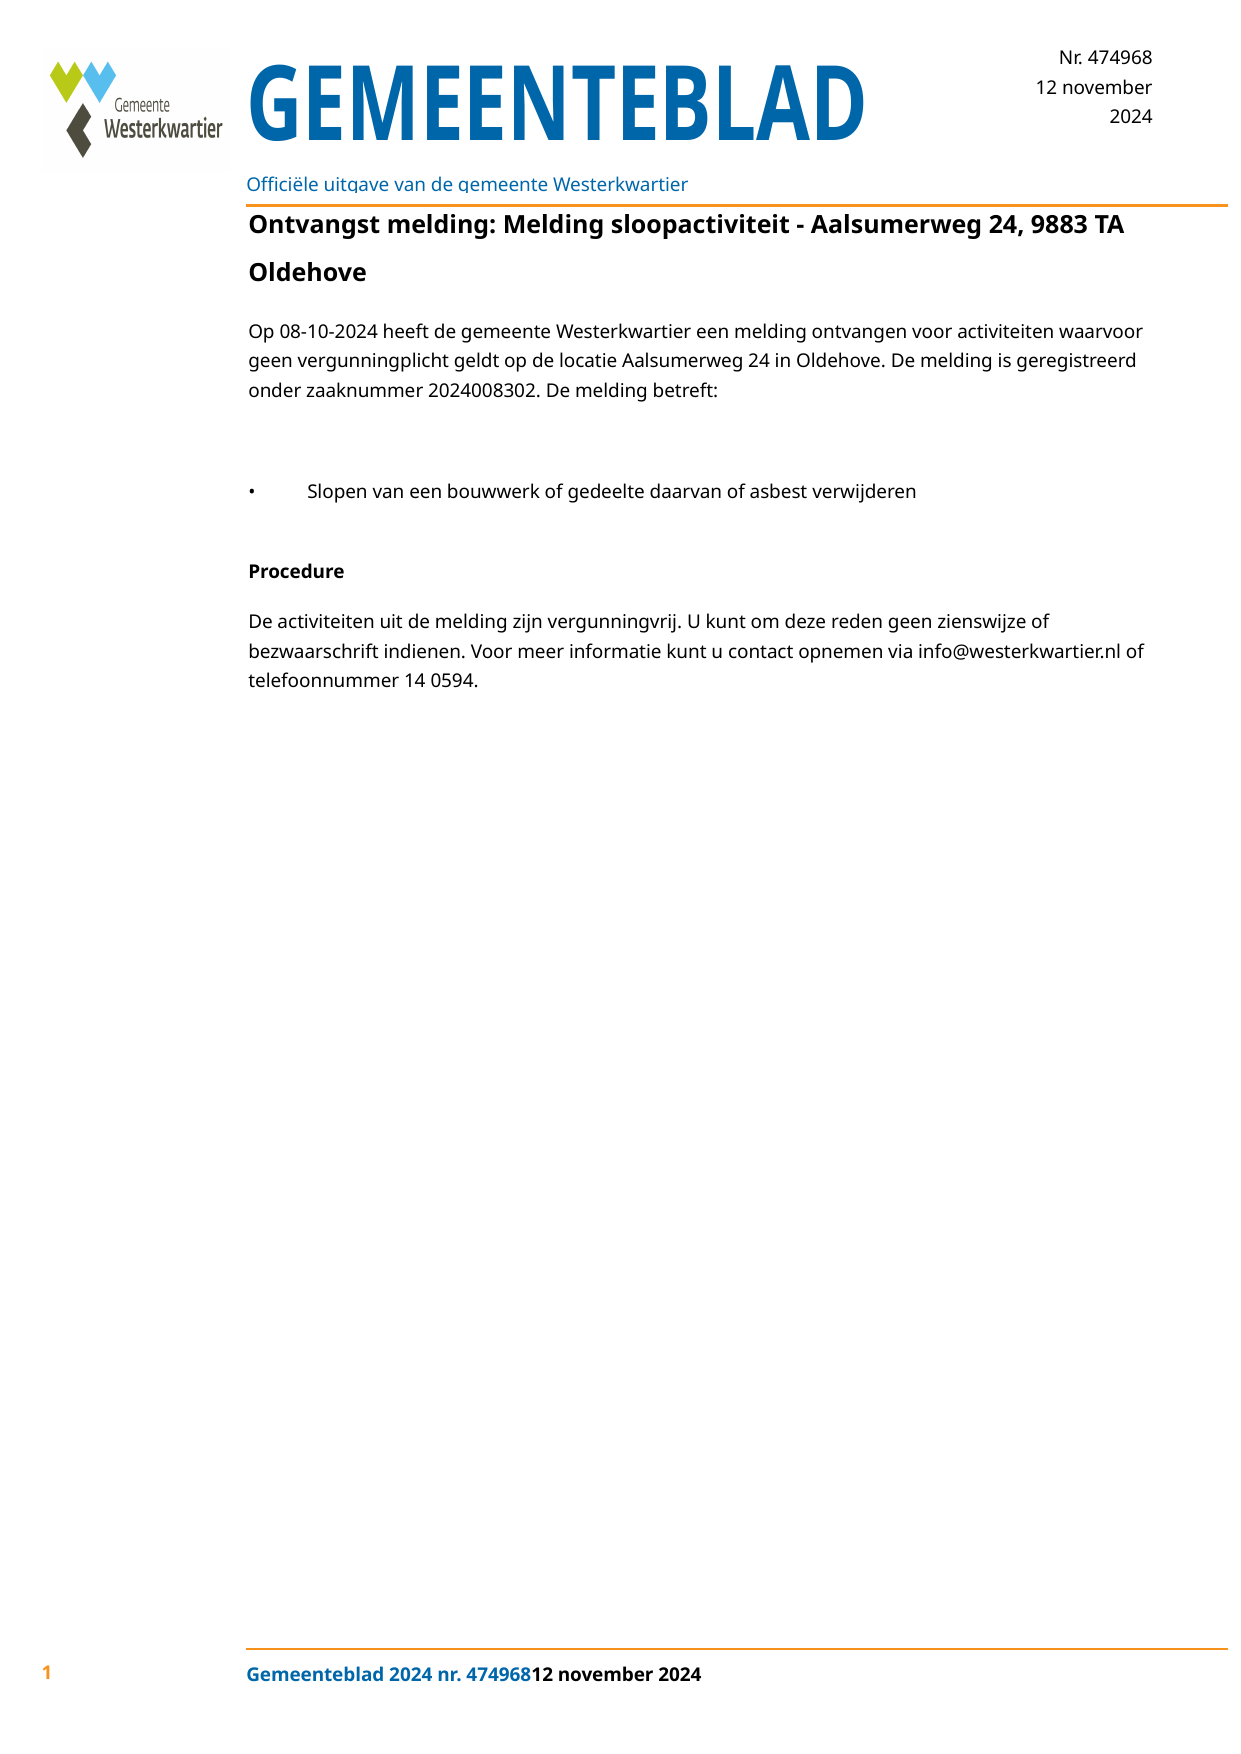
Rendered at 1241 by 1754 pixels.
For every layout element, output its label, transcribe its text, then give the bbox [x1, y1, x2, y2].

picture [41, 47, 231, 172]
text Op 08-10-2024 heeft de gemeente Westerkwartier een melding ontvangen voor activiteiten waarvoor geen vergunningplicht geldt op de locatie Aalsumerweg 24 in Oldehove. De melding is geregistreerd onder zaaknummer 2024008302. De melding betreft: [248, 318, 1152, 403]
text Procedure [248, 558, 1152, 584]
list Slopen van een bouwwerk of gedeelte daarvan of asbest verwijderen [248, 478, 1152, 504]
text Ontvangst melding: Melding sloopactiviteit - Aalsumerweg 24, 9883 TA Oldehove [248, 207, 1152, 288]
text De activiteiten uit de melding zijn vergunningvrij. U kunt om deze reden geen zienswijze of bezwaarschrift indienen. Voor meer informatie kunt u contact opnemen via info@westerkwartier.nl of telefoonnummer 14 0594. [248, 608, 1152, 693]
